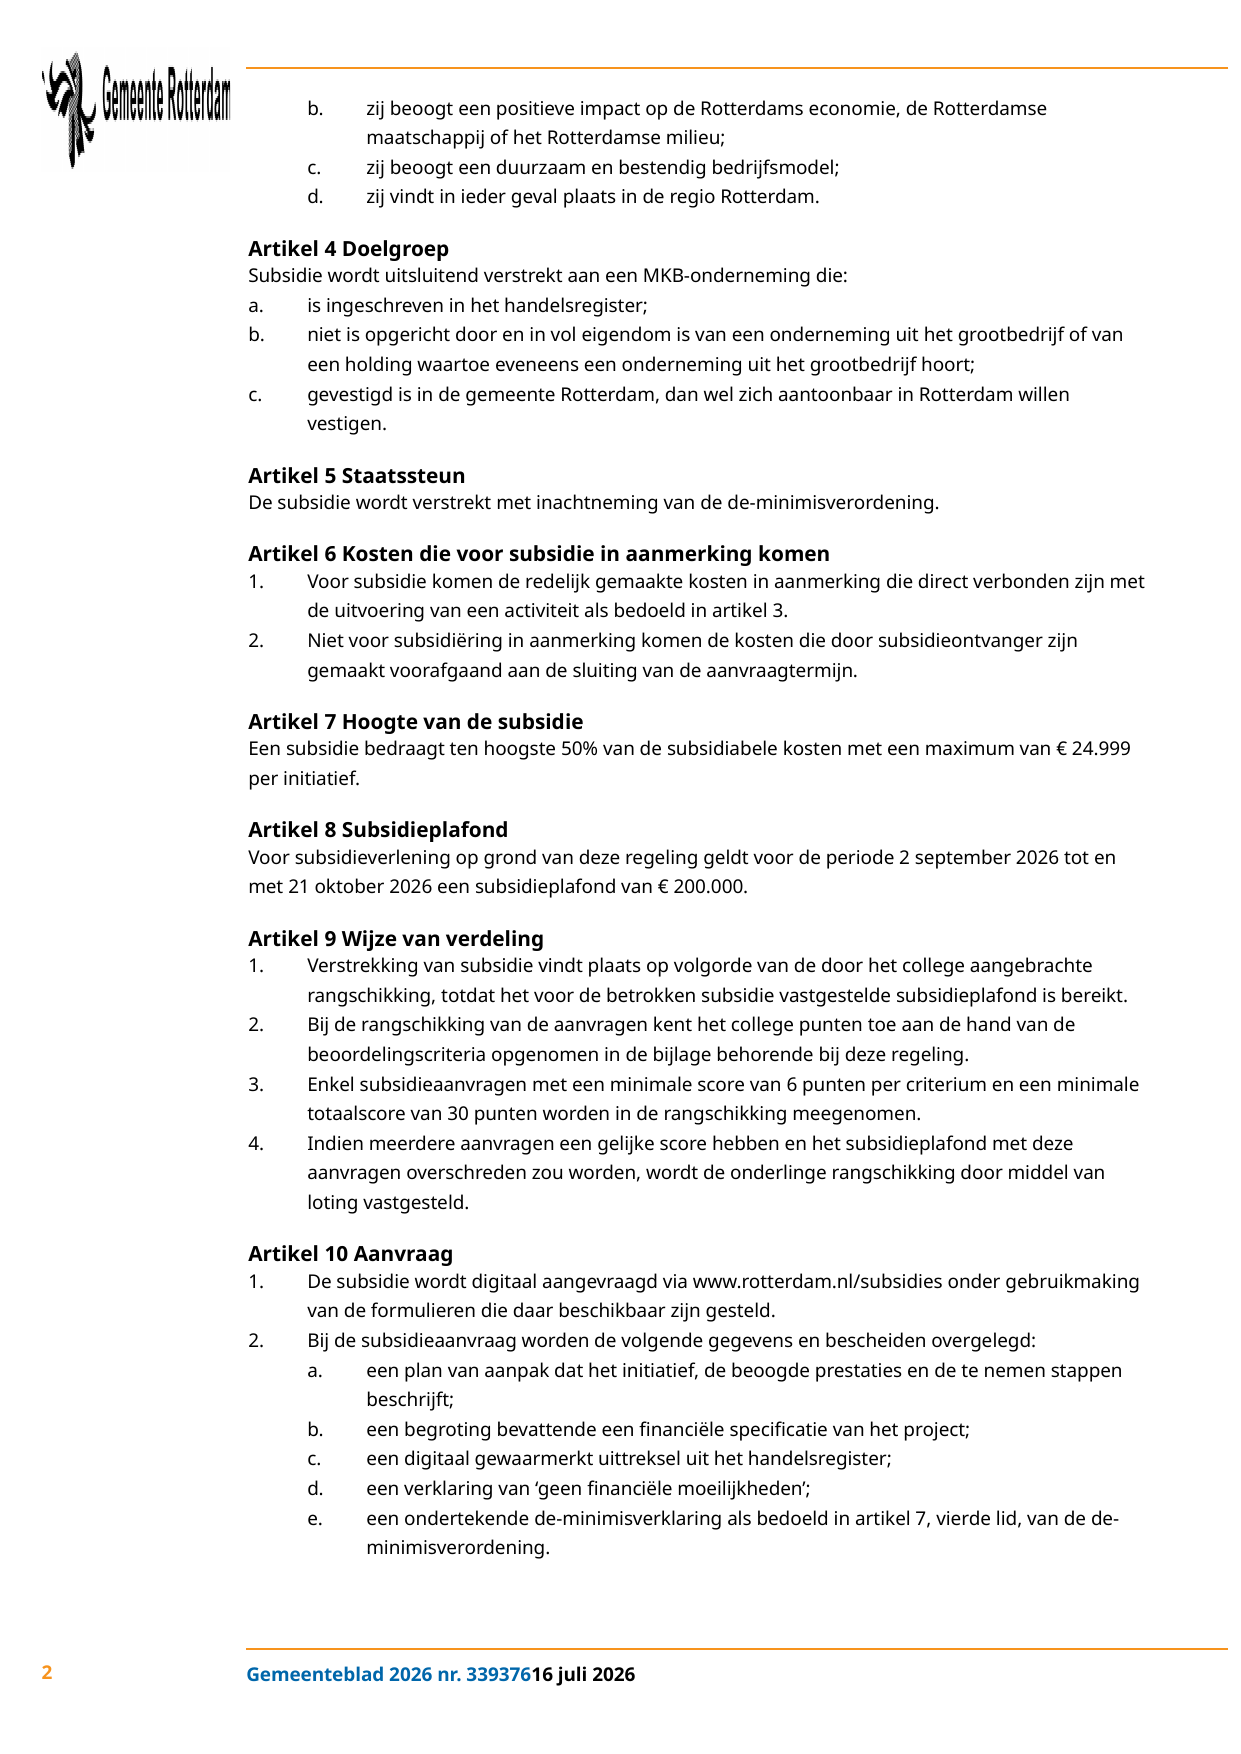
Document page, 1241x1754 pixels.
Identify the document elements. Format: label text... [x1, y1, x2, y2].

text Artikel 5 Staatssteun [248, 461, 1152, 489]
text De subsidie wordt verstrekt met inachtneming van de de-minimisverordening. [248, 489, 1152, 515]
text Een subsidie bedraagt ten hoogste 50% van de subsidiabele kosten met een maximum van € 24.999 per initiatief. [248, 736, 1152, 791]
list gevestigd is in de gemeente Rotterdam, dan wel zich aantoonbaar in Rotterdam willen vestigen. [248, 381, 1152, 436]
list een digitaal gewaarmerkt uittreksel uit het handelsregister; [307, 1446, 1152, 1471]
list niet is opgericht door en in vol eigendom is van een onderneming uit het grootbedrijf of van een holding waartoe eveneens een onderneming uit het grootbedrijf hoort; [248, 322, 1152, 377]
list zij beoogt een positieve impact op de Rotterdams economie, de Rotterdamse maatschappij of het Rotterdamse milieu; [307, 95, 1152, 150]
list De subsidie wordt digitaal aangevraagd via www.rotterdam.nl/subsidies onder gebruikmaking van de formulieren die daar beschikbaar zijn gesteld. [248, 1268, 1152, 1323]
list Bij de rangschikking van de aanvragen kent het college punten toe aan de hand van de beoordelingscriteria opgenomen in de bijlage behorende bij deze regeling. [248, 1012, 1152, 1067]
list een plan van aanpak dat het initiatief, de beoogde prestaties en de te nemen stappen beschrijft; [307, 1357, 1152, 1412]
list is ingeschreven in het handelsregister; [248, 292, 1152, 318]
list een ondertekende de-minimisverklaring als bedoeld in artikel 7, vierde lid, van de de-minimisverordening. [307, 1505, 1152, 1560]
text Artikel 9 Wijze van verdeling [248, 924, 1152, 952]
list Voor subsidie komen de redelijk gemaakte kosten in aanmerking die direct verbonden zijn met de uitvoering van een activiteit als bedoeld in artikel 3. [248, 568, 1152, 623]
list zij beoogt een duurzaam en bestendig bedrijfsmodel; [307, 154, 1152, 180]
text Subsidie wordt uitsluitend verstrekt aan een MKB-onderneming die: [248, 262, 1152, 288]
picture [41, 47, 231, 172]
list Verstrekking van subsidie vindt plaats op volgorde van de door het college aangebrachte rangschikking, totdat het voor de betrokken subsidie vastgestelde subsidieplafond is bereikt. [248, 952, 1152, 1008]
list een verklaring van ‘geen financiële moeilijkheden’; [307, 1475, 1152, 1501]
list Indien meerdere aanvragen een gelijke score hebben en het subsidieplafond met deze aanvragen overschreden zou worden, wordt de onderlinge rangschikking door middel van loting vastgesteld. [248, 1130, 1152, 1215]
text Voor subsidieverlening op grond van deze regeling geldt voor de periode 2 september 2026 tot en met 21 oktober 2026 een subsidieplafond van € 200.000. [248, 844, 1152, 899]
text Artikel 4 Doelgroep [248, 234, 1152, 262]
list zij vindt in ieder geval plaats in de regio Rotterdam. [307, 183, 1152, 209]
list Niet voor subsidiëring in aanmerking komen de kosten die door subsidieontvanger zijn gemaakt voorafgaand aan de sluiting van de aanvraagtermijn. [248, 627, 1152, 682]
text Artikel 7 Hoogte van de subsidie [248, 707, 1152, 736]
list Enkel subsidieaanvragen met een minimale score van 6 punten per criterium en een minimale totaalscore van 30 punten worden in de rangschikking meegenomen. [248, 1071, 1152, 1126]
list Bij de subsidieaanvraag worden de volgende gegevens en bescheiden overgelegd: [248, 1327, 1152, 1353]
text Artikel 8 Subsidieplafond [248, 816, 1152, 844]
text Artikel 6 Kosten die voor subsidie in aanmerking komen [248, 539, 1152, 568]
list een begroting bevattende een financiële specificatie van het project; [307, 1416, 1152, 1442]
text Artikel 10 Aanvraag [248, 1239, 1152, 1268]
